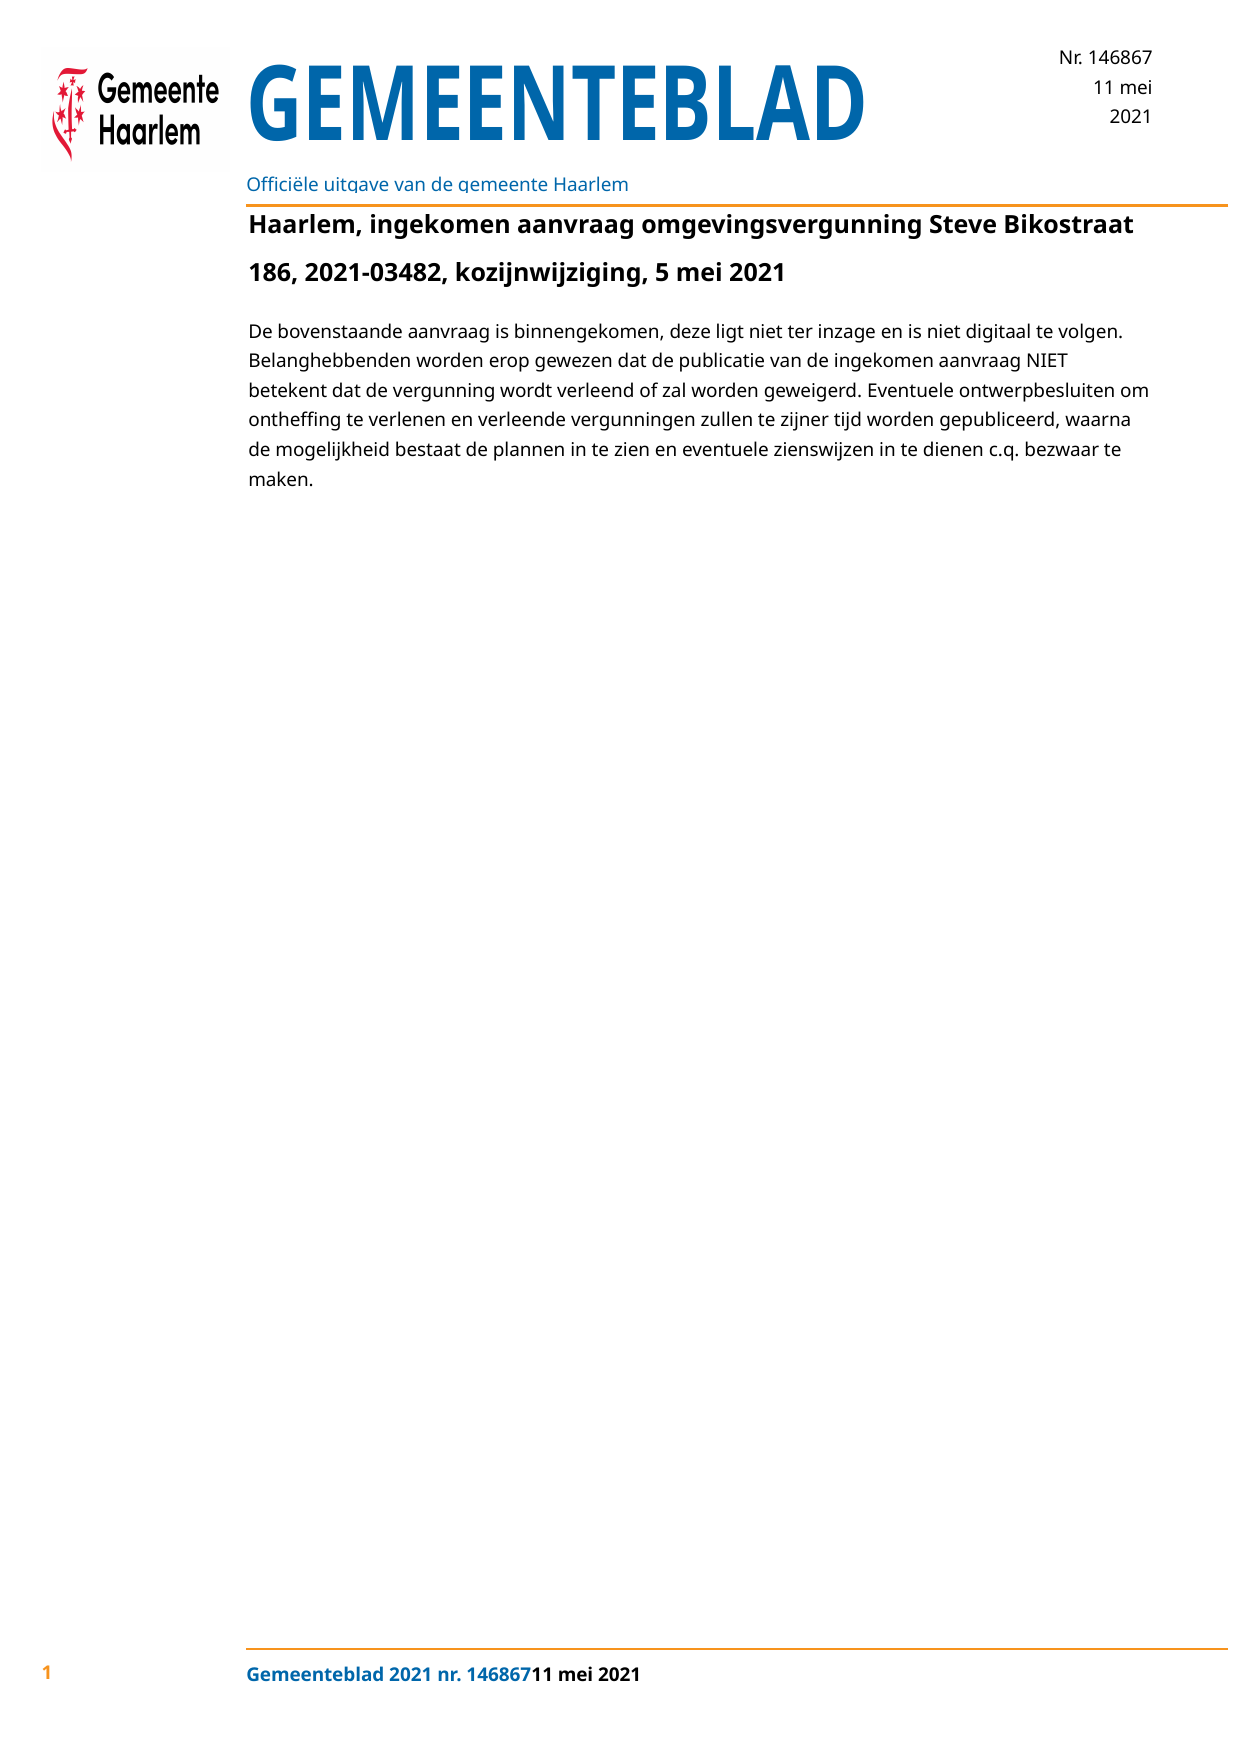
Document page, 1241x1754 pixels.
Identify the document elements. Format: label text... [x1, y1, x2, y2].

text Haarlem, ingekomen aanvraag omgevingsvergunning Steve Bikostraat 186, 2021-03482, kozijnwijziging, 5 mei 2021 [248, 207, 1152, 288]
text De bovenstaande aanvraag is binnengekomen, deze ligt niet ter inzage en is niet digitaal te volgen. Belanghebbenden worden erop gewezen dat de publicatie van de ingekomen aanvraag NIET betekent dat de vergunning wordt verleend of zal worden geweigerd. Eventuele ontwerpbesluiten om ontheffing te verlenen en verleende vergunningen zullen te zijner tijd worden gepubliceerd, waarna de mogelijkheid bestaat de plannen in te zien en eventuele zienswijzen in te dienen c.q. bezwaar te maken. [248, 318, 1152, 492]
picture [41, 47, 231, 172]
